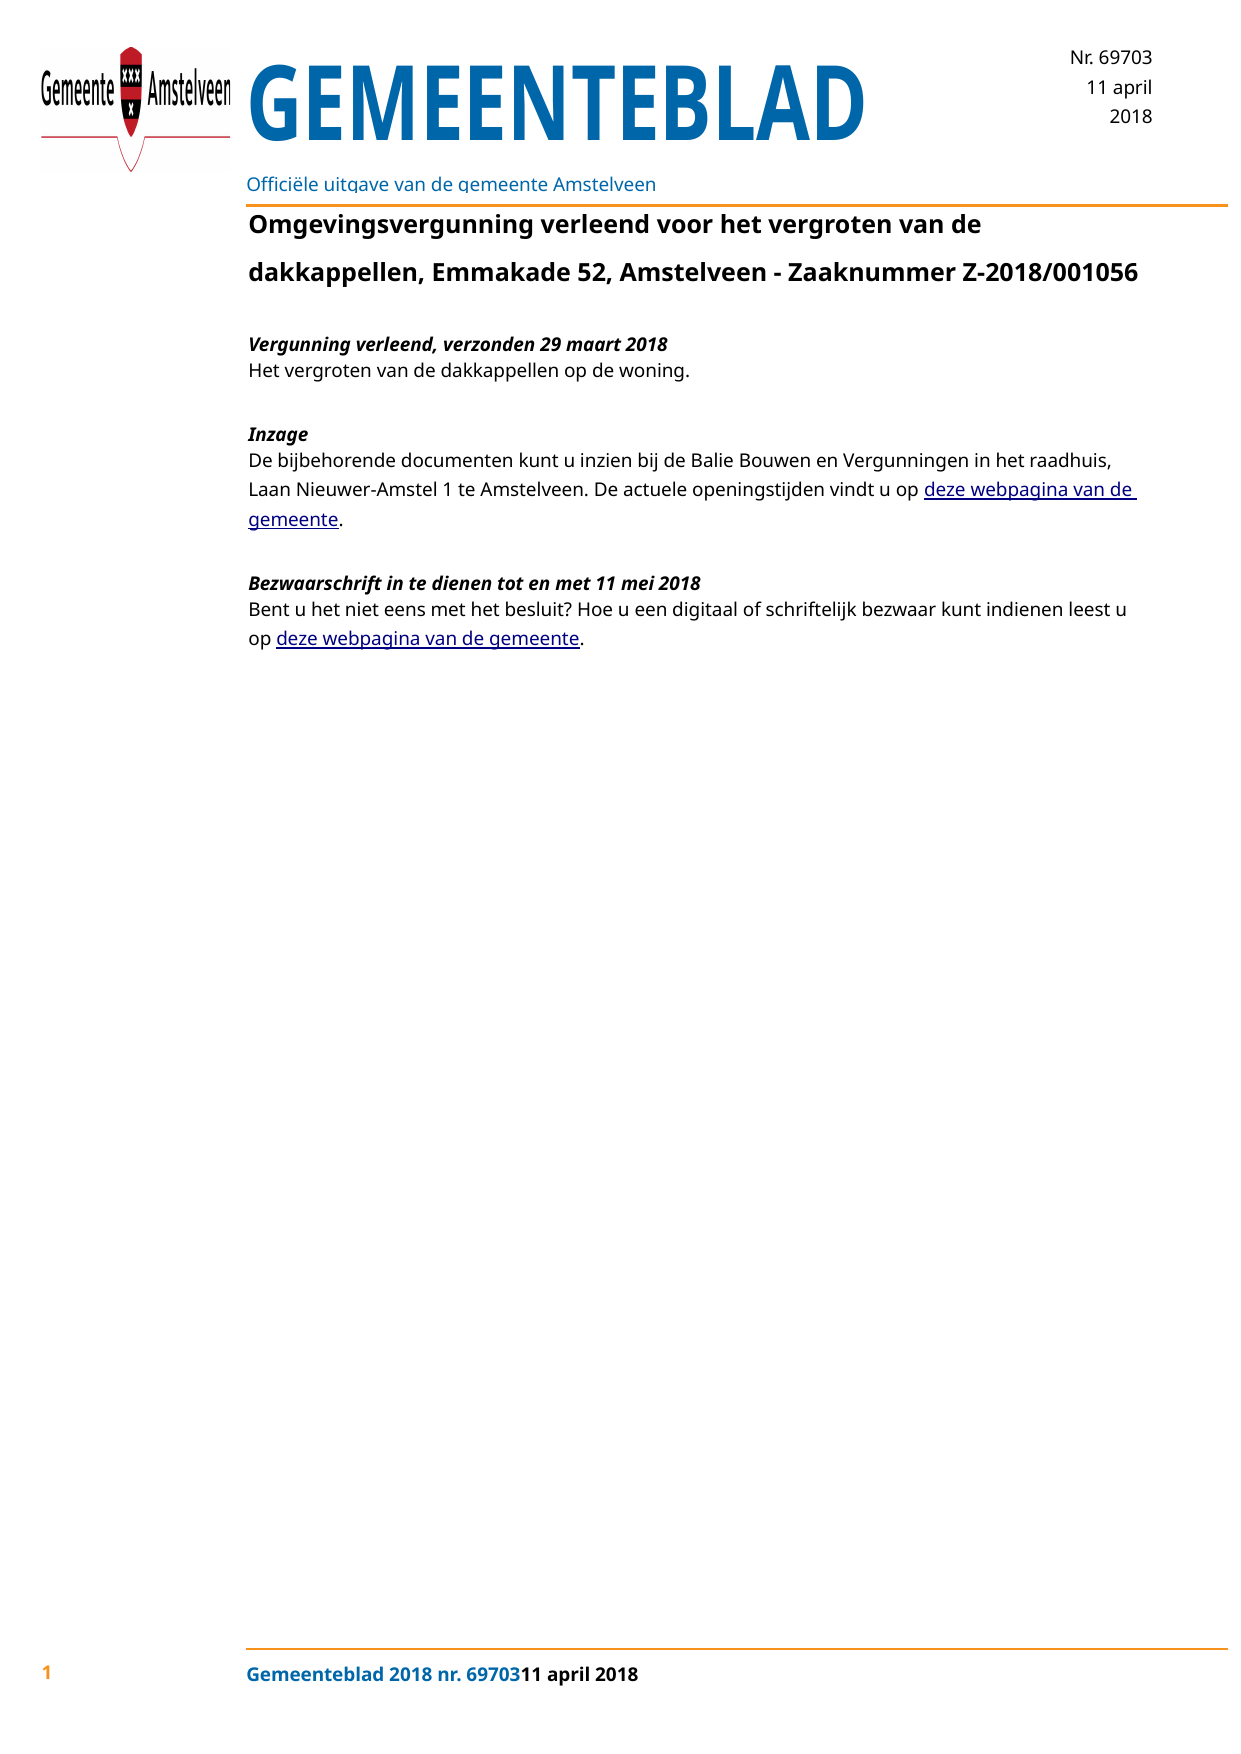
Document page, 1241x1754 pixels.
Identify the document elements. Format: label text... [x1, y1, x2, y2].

text Vergunning verleend, verzonden 29 maart 2018 [248, 331, 1152, 357]
text Omgevingsvergunning verleend voor het vergroten van de dakkappellen, Emmakade 52, Amstelveen - Zaaknummer Z-2018/001056 [248, 207, 1152, 288]
picture [41, 47, 231, 172]
text Inzage [248, 421, 1152, 447]
text Het vergroten van de dakkappellen op de woning. [248, 357, 1152, 383]
text De bijbehorende documenten kunt u inzien bij de Balie Bouwen en Vergunningen in het raadhuis, Laan Nieuwer-Amstel 1 te Amstelveen. De actuele openingstijden vindt u op deze webpagina van de gemeente. [248, 447, 1152, 532]
text Bezwaarschrift in te dienen tot en met 11 mei 2018 [248, 570, 1152, 596]
text Bent u het niet eens met het besluit? Hoe u een digitaal of schriftelijk bezwaar kunt indienen leest u op deze webpagina van de gemeente. [248, 596, 1152, 651]
